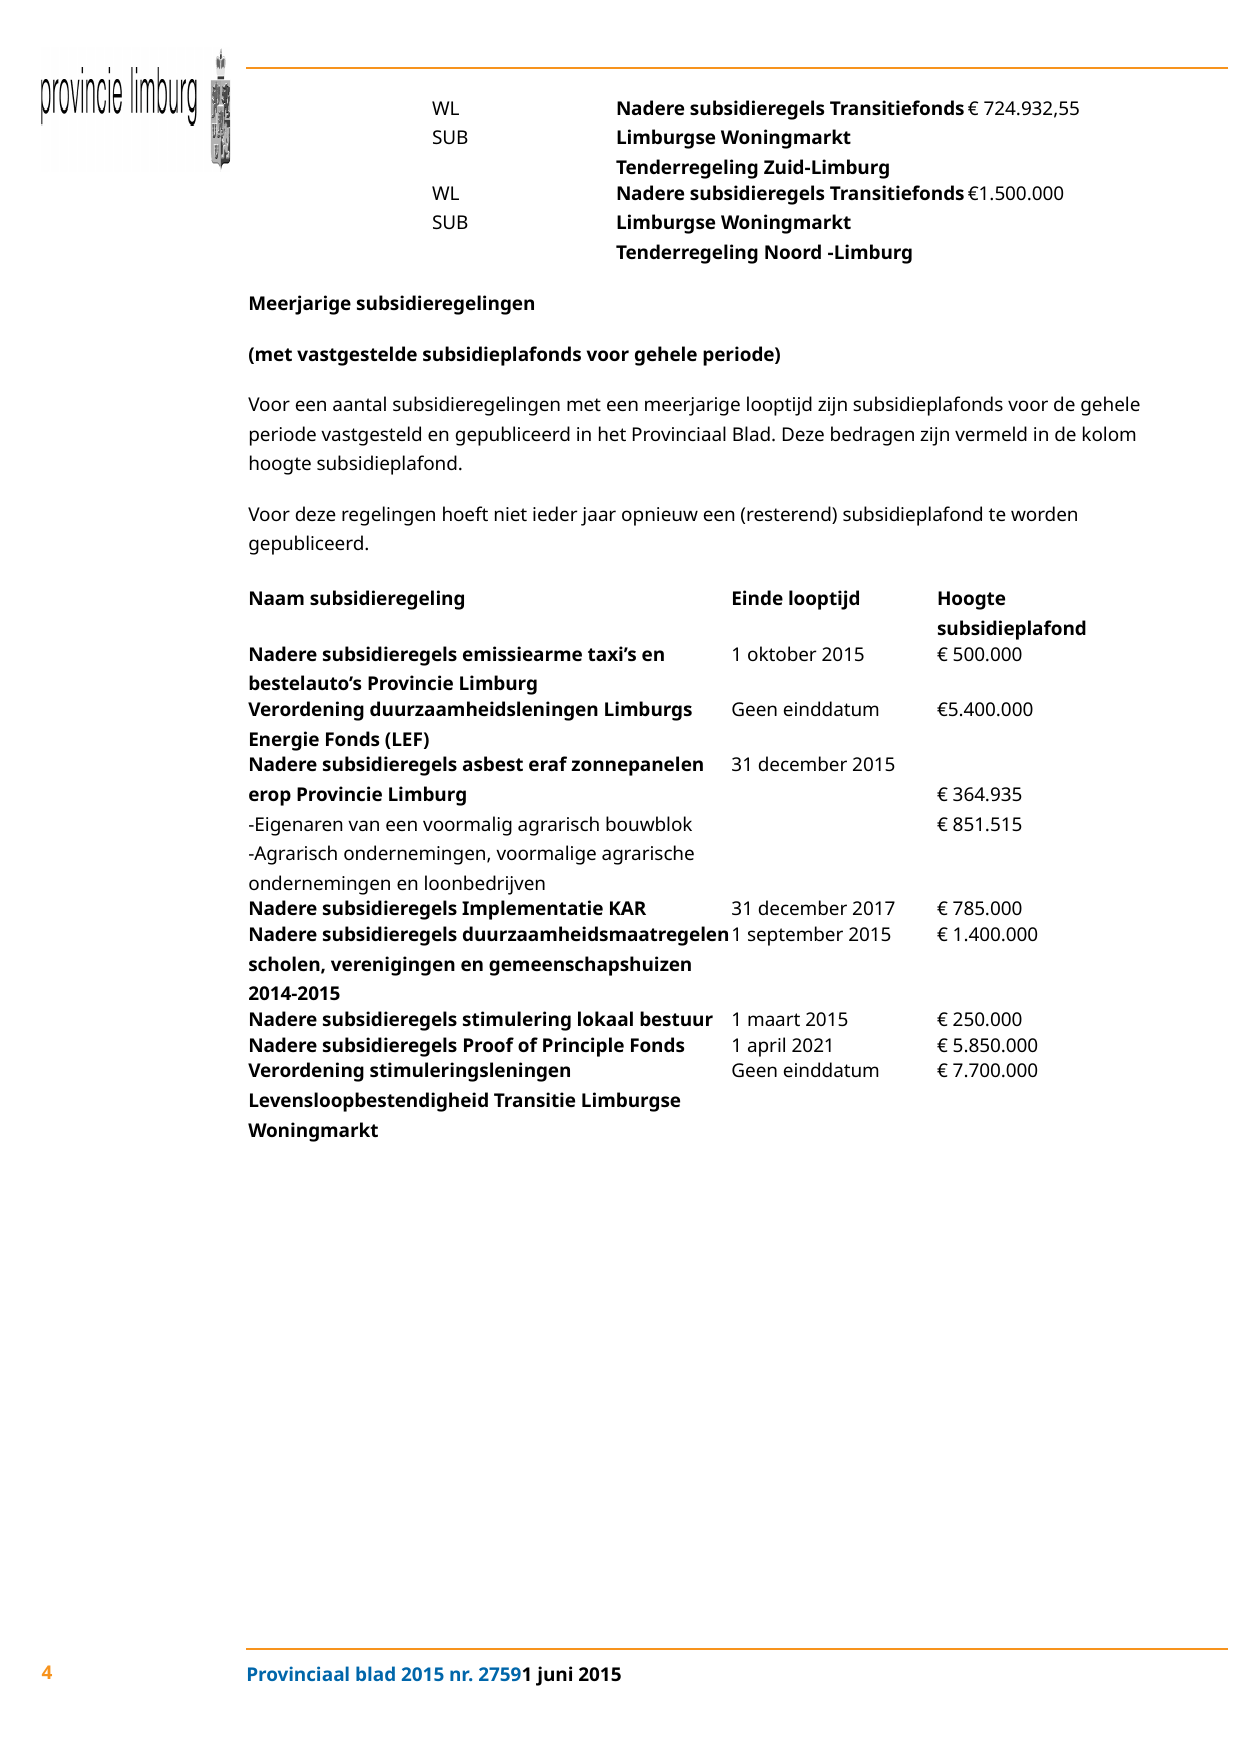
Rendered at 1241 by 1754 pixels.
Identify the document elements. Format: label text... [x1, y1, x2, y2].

table_cell 31 december 2015 [731, 752, 937, 896]
table_cell €5.400.000 [937, 696, 1152, 752]
table_cell Nadere subsidieregels duurzaamheidsmaatregelen scholen, verenigingen en gemeenschapshuizen 2014-2015 [248, 921, 731, 1006]
table_cell Nadere subsidieregels emissiearme taxi’s en bestelauto’s Provincie Limburg [248, 641, 731, 696]
table_cell Nadere subsidieregels asbest eraf zonnepanelen erop Provincie Limburg -Eigenaren van een voormalig agrarisch bouwblok -Agrarisch ondernemingen, voormalige agrarische ondernemingen en loonbedrijven [248, 752, 731, 896]
text (met vastgestelde subsidieplafonds voor gehele periode) [248, 341, 1152, 366]
table_cell Nadere subsidieregels Proof of Principle Fonds [248, 1032, 731, 1058]
table_cell 1 september 2015 [731, 921, 937, 1006]
table_header Naam subsidieregeling [248, 586, 731, 641]
table_cell Nadere subsidieregels Transitiefonds Limburgse Woningmarkt Tenderregeling Zuid-Limburg [616, 95, 968, 180]
table_cell WL SUB [432, 95, 616, 180]
table_cell WL SUB [432, 180, 616, 264]
table_cell 1 april 2021 [731, 1032, 937, 1058]
table_cell Nadere subsidieregels Implementatie KAR [248, 896, 731, 921]
picture [41, 47, 231, 172]
table_cell € 785.000 [937, 896, 1152, 921]
table_cell Geen einddatum [731, 1058, 937, 1143]
text Voor een aantal subsidieregelingen met een meerjarige looptijd zijn subsidieplafonds voor de gehele periode vastgesteld en gepubliceerd in het Provinciaal Blad. Deze bedragen zijn vermeld in de kolom hoogte subsidieplafond. [248, 391, 1152, 476]
table_cell € 5.850.000 [937, 1032, 1152, 1058]
table_cell € 250.000 [937, 1006, 1152, 1032]
table_cell € 364.935 € 851.515 [937, 752, 1152, 896]
table_cell 1 oktober 2015 [731, 641, 937, 696]
table_cell 1 maart 2015 [731, 1006, 937, 1032]
table_cell € 724.932,55 [968, 95, 1152, 180]
table_cell € 1.400.000 [937, 921, 1152, 1006]
table_cell [248, 95, 432, 180]
table_cell Verordening duurzaamheidsleningen Limburgs Energie Fonds (LEF) [248, 696, 731, 752]
text Voor deze regelingen hoeft niet ieder jaar opnieuw een (resterend) subsidieplafond te worden gepubliceerd. [248, 501, 1152, 556]
table_header Einde looptijd [731, 586, 937, 641]
table_cell Nadere subsidieregels Transitiefonds Limburgse Woningmarkt Tenderregeling Noord -Limburg [616, 180, 968, 264]
text Meerjarige subsidieregelingen [248, 290, 1152, 316]
table_cell Verordening stimuleringsleningen Levensloopbestendigheid Transitie Limburgse Woningmarkt [248, 1058, 731, 1143]
table_cell Nadere subsidieregels stimulering lokaal bestuur [248, 1006, 731, 1032]
table_cell [248, 180, 432, 264]
table_cell 31 december 2017 [731, 896, 937, 921]
table_cell €1.500.000 [968, 180, 1152, 264]
table_header Hoogte subsidieplafond [937, 586, 1152, 641]
table_cell Geen einddatum [731, 696, 937, 752]
table_cell € 7.700.000 [937, 1058, 1152, 1143]
table_cell € 500.000 [937, 641, 1152, 696]
